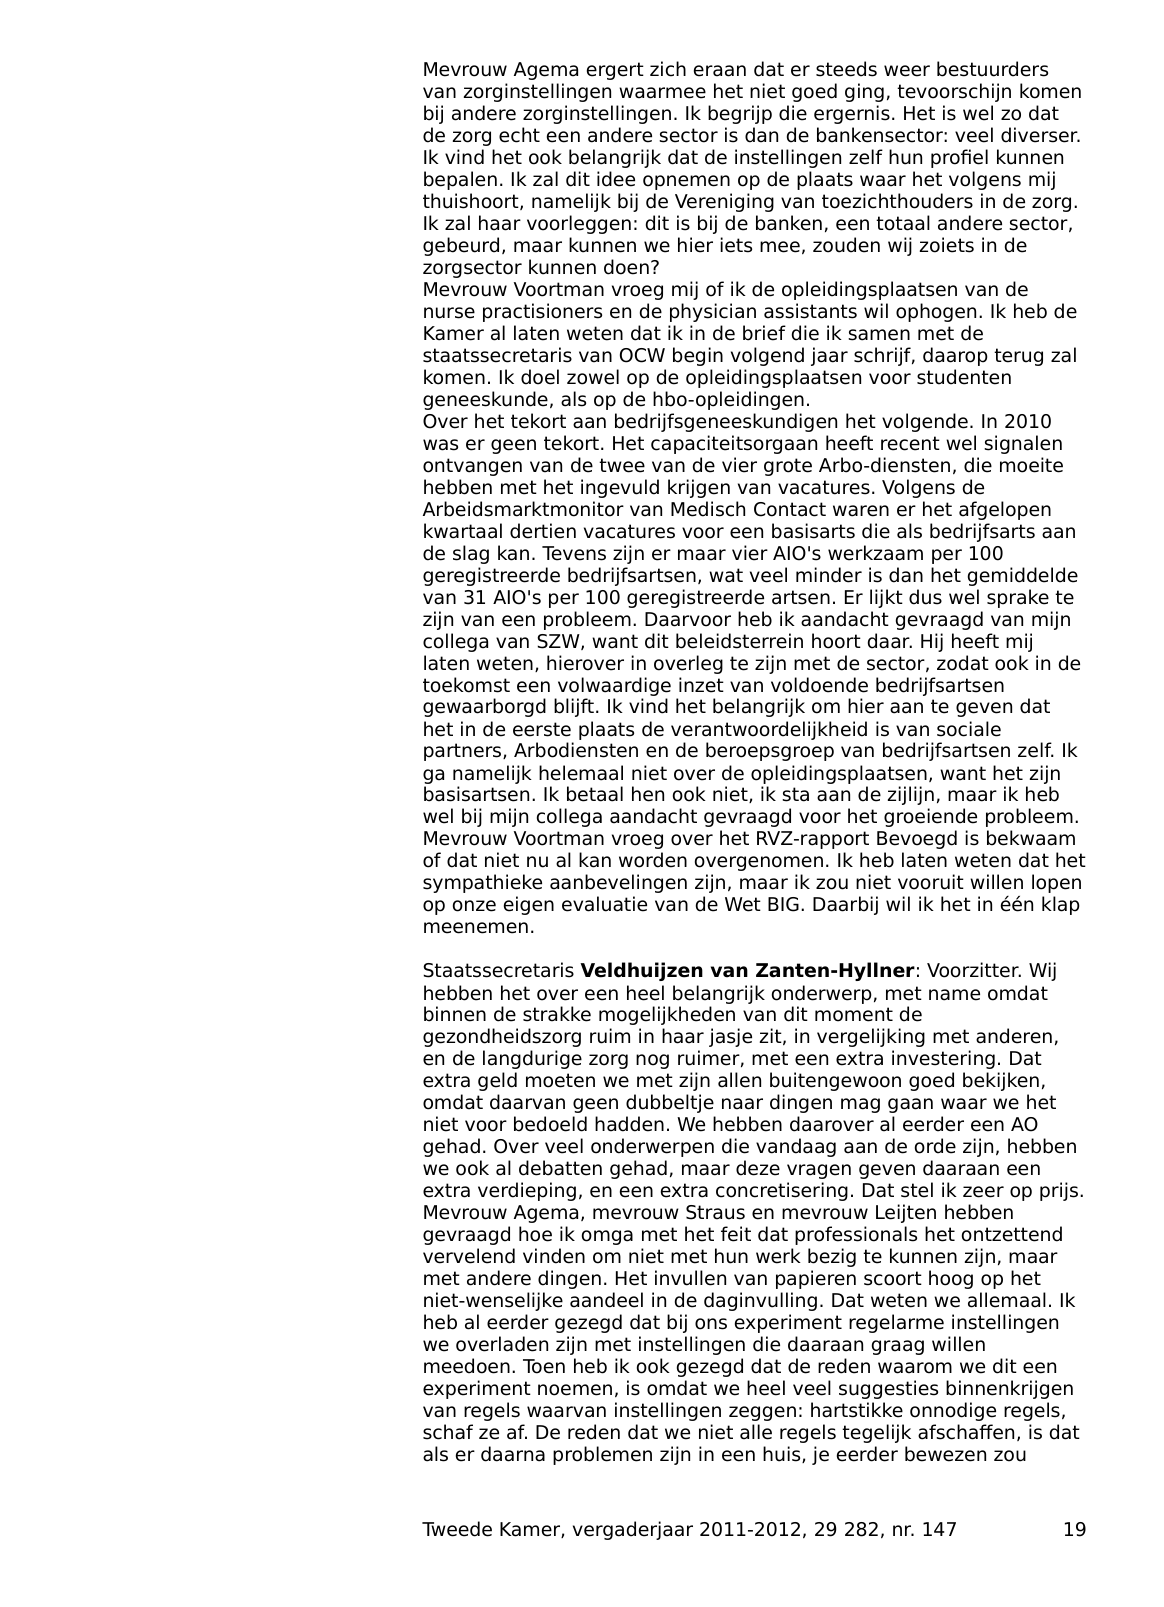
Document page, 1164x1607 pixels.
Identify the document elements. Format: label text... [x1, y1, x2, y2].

text Mevrouw Agema, mevrouw Straus en mevrouw Leijten hebben gevraagd hoe ik omga met het feit dat professionals het ontzettend vervelend vinden om niet met hun werk bezig te kunnen zijn, maar met andere dingen. Het invullen van papieren scoort hoog op het niet-wenselijke aandeel in de daginvulling. Dat weten we allemaal. Ik heb al eerder gezegd dat bij ons experiment regelarme instellingen we overladen zijn met instellingen die daaraan graag willen meedoen. Toen heb ik ook gezegd dat de reden waarom we dit een experiment noemen, is omdat we heel veel suggesties binnenkrijgen van regels waarvan instellingen zeggen: hartstikke onnodige regels, schaf ze af. De reden dat we niet alle regels tegelijk afschaffen, is dat als er daarna problemen zijn in een huis, je eerder bewezen zou [422, 1202, 1087, 1466]
text Staatssecretaris Veldhuijzen van Zanten-Hyllner: Voorzitter. Wij hebben het over een heel belangrijk onderwerp, met name omdat binnen de strakke mogelijkheden van dit moment de gezondheidszorg ruim in haar jasje zit, in vergelijking met anderen, en de langdurige zorg nog ruimer, met een extra investering. Dat extra geld moeten we met zijn allen buitengewoon goed bekijken, omdat daarvan geen dubbeltje naar dingen mag gaan waar we het niet voor bedoeld hadden. We hebben daarover al eerder een AO gehad. Over veel onderwerpen die vandaag aan de orde zijn, hebben we ook al debatten gehad, maar deze vragen geven daaraan een extra verdieping, en een extra concretisering. Dat stel ik zeer op prijs. [422, 960, 1087, 1202]
text Mevrouw Voortman vroeg mij of ik de opleidingsplaatsen van de nurse practisioners en de physician assistants wil ophogen. Ik heb de Kamer al laten weten dat ik in de brief die ik samen met de staatssecretaris van OCW begin volgend jaar schrijf, daarop terug zal komen. Ik doel zowel op de opleidingsplaatsen voor studenten geneeskunde, als op de hbo-opleidingen. [422, 279, 1087, 411]
text Over het tekort aan bedrijfsgeneeskundigen het volgende. In 2010 was er geen tekort. Het capaciteitsorgaan heeft recent wel signalen ontvangen van de twee van de vier grote Arbo-diensten, die moeite hebben met het ingevuld krijgen van vacatures. Volgens de Arbeidsmarktmonitor van Medisch Contact waren er het afgelopen kwartaal dertien vacatures voor een basisarts die als bedrijfsarts aan de slag kan. Tevens zijn er maar vier AIO's werkzaam per 100 geregistreerde bedrijfsartsen, wat veel minder is dan het gemiddelde van 31 AIO's per 100 geregistreerde artsen. Er lijkt dus wel sprake te zijn van een probleem. Daarvoor heb ik aandacht gevraagd van mijn collega van SZW, want dit beleidsterrein hoort daar. Hij heeft mij laten weten, hierover in overleg te zijn met de sector, zodat ook in de toekomst een volwaardige inzet van voldoende bedrijfsartsen gewaarborgd blijft. Ik vind het belangrijk om hier aan te geven dat het in de eerste plaats de verantwoordelijkheid is van sociale partners, Arbodiensten en de beroepsgroep van bedrijfsartsen zelf. Ik ga namelijk helemaal niet over de opleidingsplaatsen, want het zijn basisartsen. Ik betaal hen ook niet, ik sta aan de zijlijn, maar ik heb wel bij mijn collega aandacht gevraagd voor het groeiende probleem. [422, 411, 1087, 828]
text Mevrouw Voortman vroeg over het RVZ-rapport Bevoegd is bekwaam of dat niet nu al kan worden overgenomen. Ik heb laten weten dat het sympathieke aanbevelingen zijn, maar ik zou niet vooruit willen lopen op onze eigen evaluatie van de Wet BIG. Daarbij wil ik het in één klap meenemen. [422, 828, 1087, 938]
text Mevrouw Agema ergert zich eraan dat er steeds weer bestuurders van zorginstellingen waarmee het niet goed ging, tevoorschijn komen bij andere zorginstellingen. Ik begrijp die ergernis. Het is wel zo dat de zorg echt een andere sector is dan de bankensector: veel diverser. Ik vind het ook belangrijk dat de instellingen zelf hun profiel kunnen bepalen. Ik zal dit idee opnemen op de plaats waar het volgens mij thuishoort, namelijk bij de Vereniging van toezichthouders in de zorg. Ik zal haar voorleggen: dit is bij de banken, een totaal andere sector, gebeurd, maar kunnen we hier iets mee, zouden wij zoiets in de zorgsector kunnen doen? [422, 59, 1087, 279]
